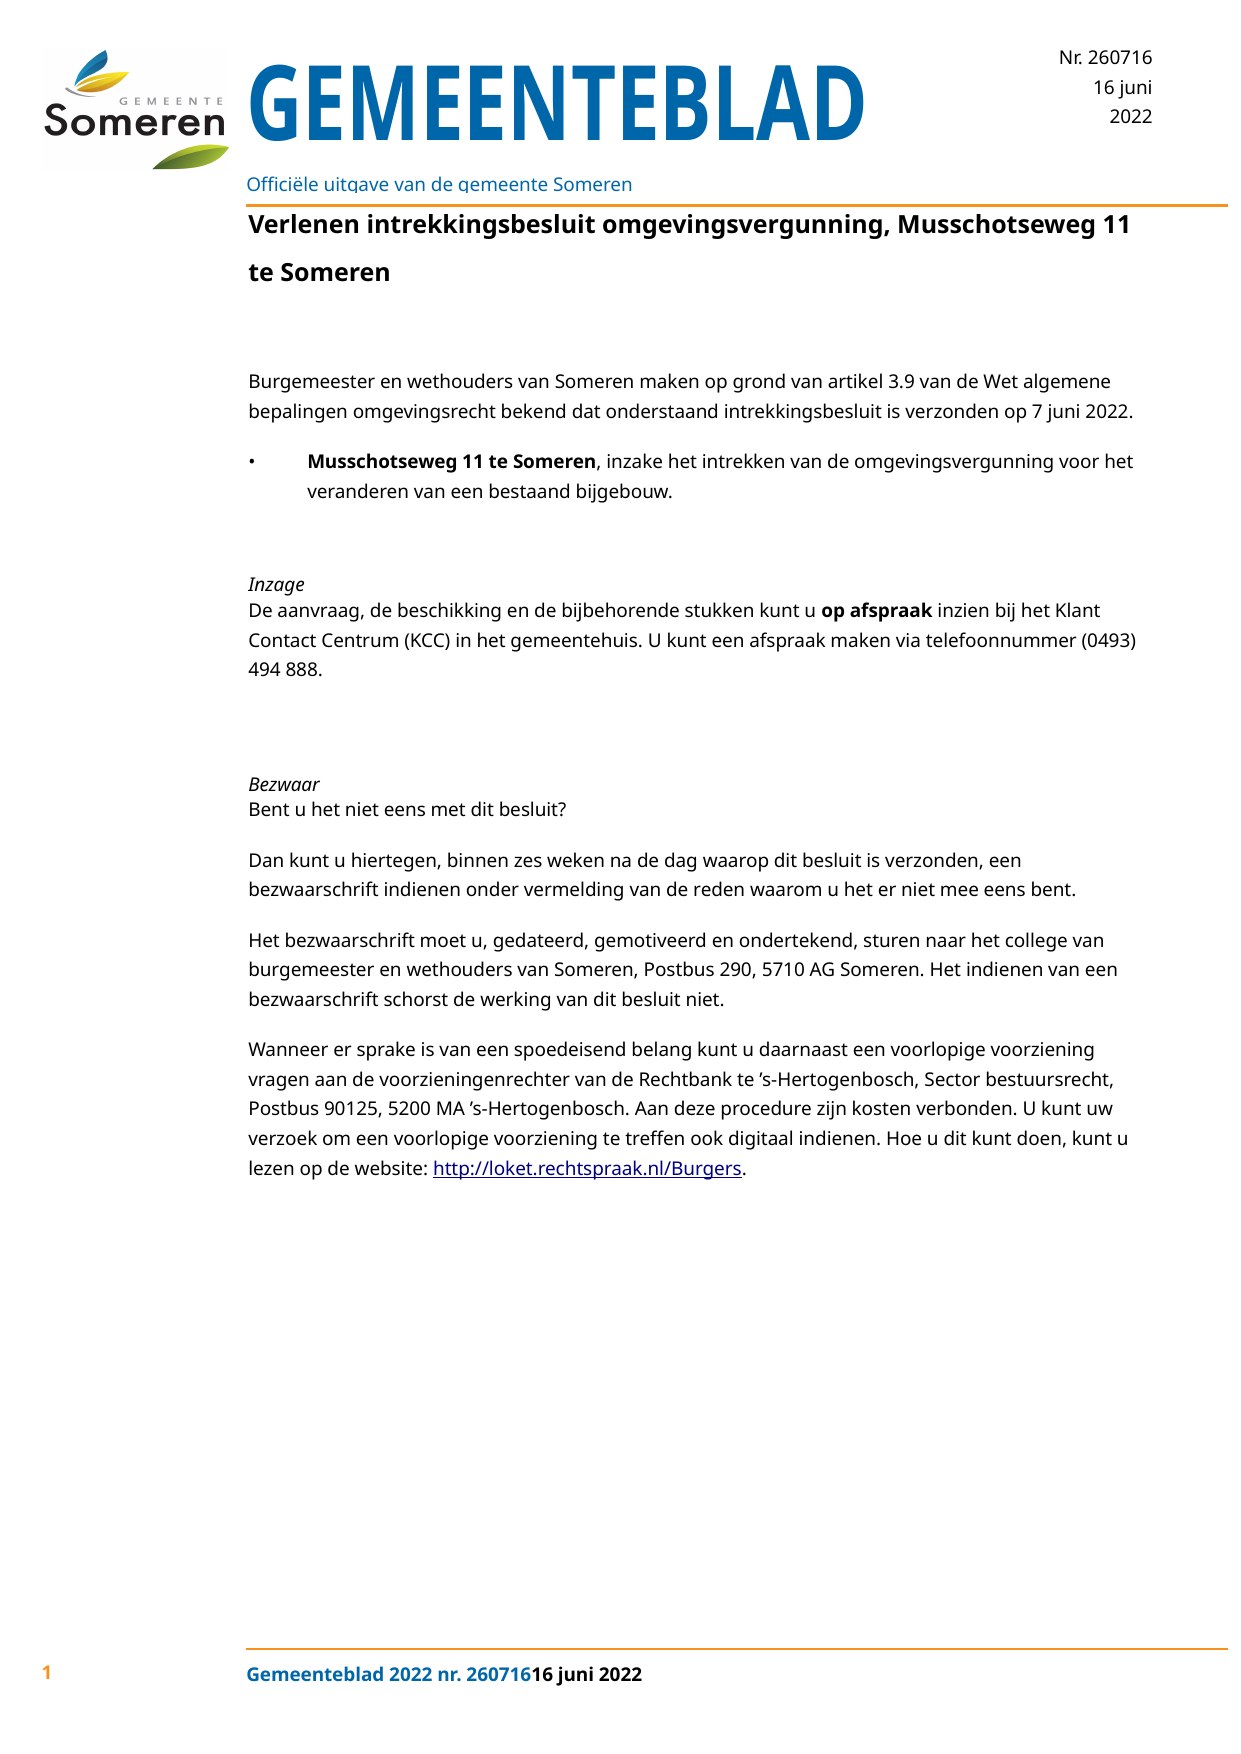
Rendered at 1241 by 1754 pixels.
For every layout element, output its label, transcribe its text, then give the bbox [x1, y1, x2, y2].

list Musschotseweg 11 te Someren, inzake het intrekken van de omgevingsvergunning voor het veranderen van een bestaand bijgebouw. [248, 448, 1152, 504]
text Het bezwaarschrift moet u, gedateerd, gemotiveerd en ondertekend, sturen naar het college van burgemeester en wethouders van Someren, Postbus 290, 5710 AG Someren. Het indienen van een bezwaarschrift schorst de werking van dit besluit niet. [248, 927, 1152, 1012]
text Dan kunt u hiertegen, binnen zes weken na de dag waarop dit besluit is verzonden, een bezwaarschrift indienen onder vermelding van de reden waarom u het er niet mee eens bent. [248, 847, 1152, 902]
text De aanvraag, de beschikking en de bijbehorende stukken kunt u op afspraak inzien bij het Klant Contact Centrum (KCC) in het gemeentehuis. U kunt een afspraak maken via telefoonnummer (0493) 494 888. [248, 597, 1152, 682]
text Inzage [248, 571, 1152, 597]
text Verlenen intrekkingsbesluit omgevingsvergunning, Musschotseweg 11 te Someren [248, 207, 1152, 288]
picture [41, 47, 231, 172]
text Bezwaar [248, 771, 1152, 796]
text Wanneer er sprake is van een spoedeisend belang kunt u daarnaast een voorlopige voorziening vragen aan de voorzieningenrechter van de Rechtbank te ’s-Hertogenbosch, Sector bestuursrecht, Postbus 90125, 5200 MA ’s-Hertogenbosch. Aan deze procedure zijn kosten verbonden. U kunt uw verzoek om een voorlopige voorziening te treffen ook digitaal indienen. Hoe u dit kunt doen, kunt u lezen op de website: http://loket.rechtspraak.nl/Burgers. [248, 1036, 1152, 1181]
text Bent u het niet eens met dit besluit? [248, 796, 1152, 822]
text Burgemeester en wethouders van Someren maken op grond van artikel 3.9 van de Wet algemene bepalingen omgevingsrecht bekend dat onderstaand intrekkingsbesluit is verzonden op 7 juni 2022. [248, 368, 1152, 424]
